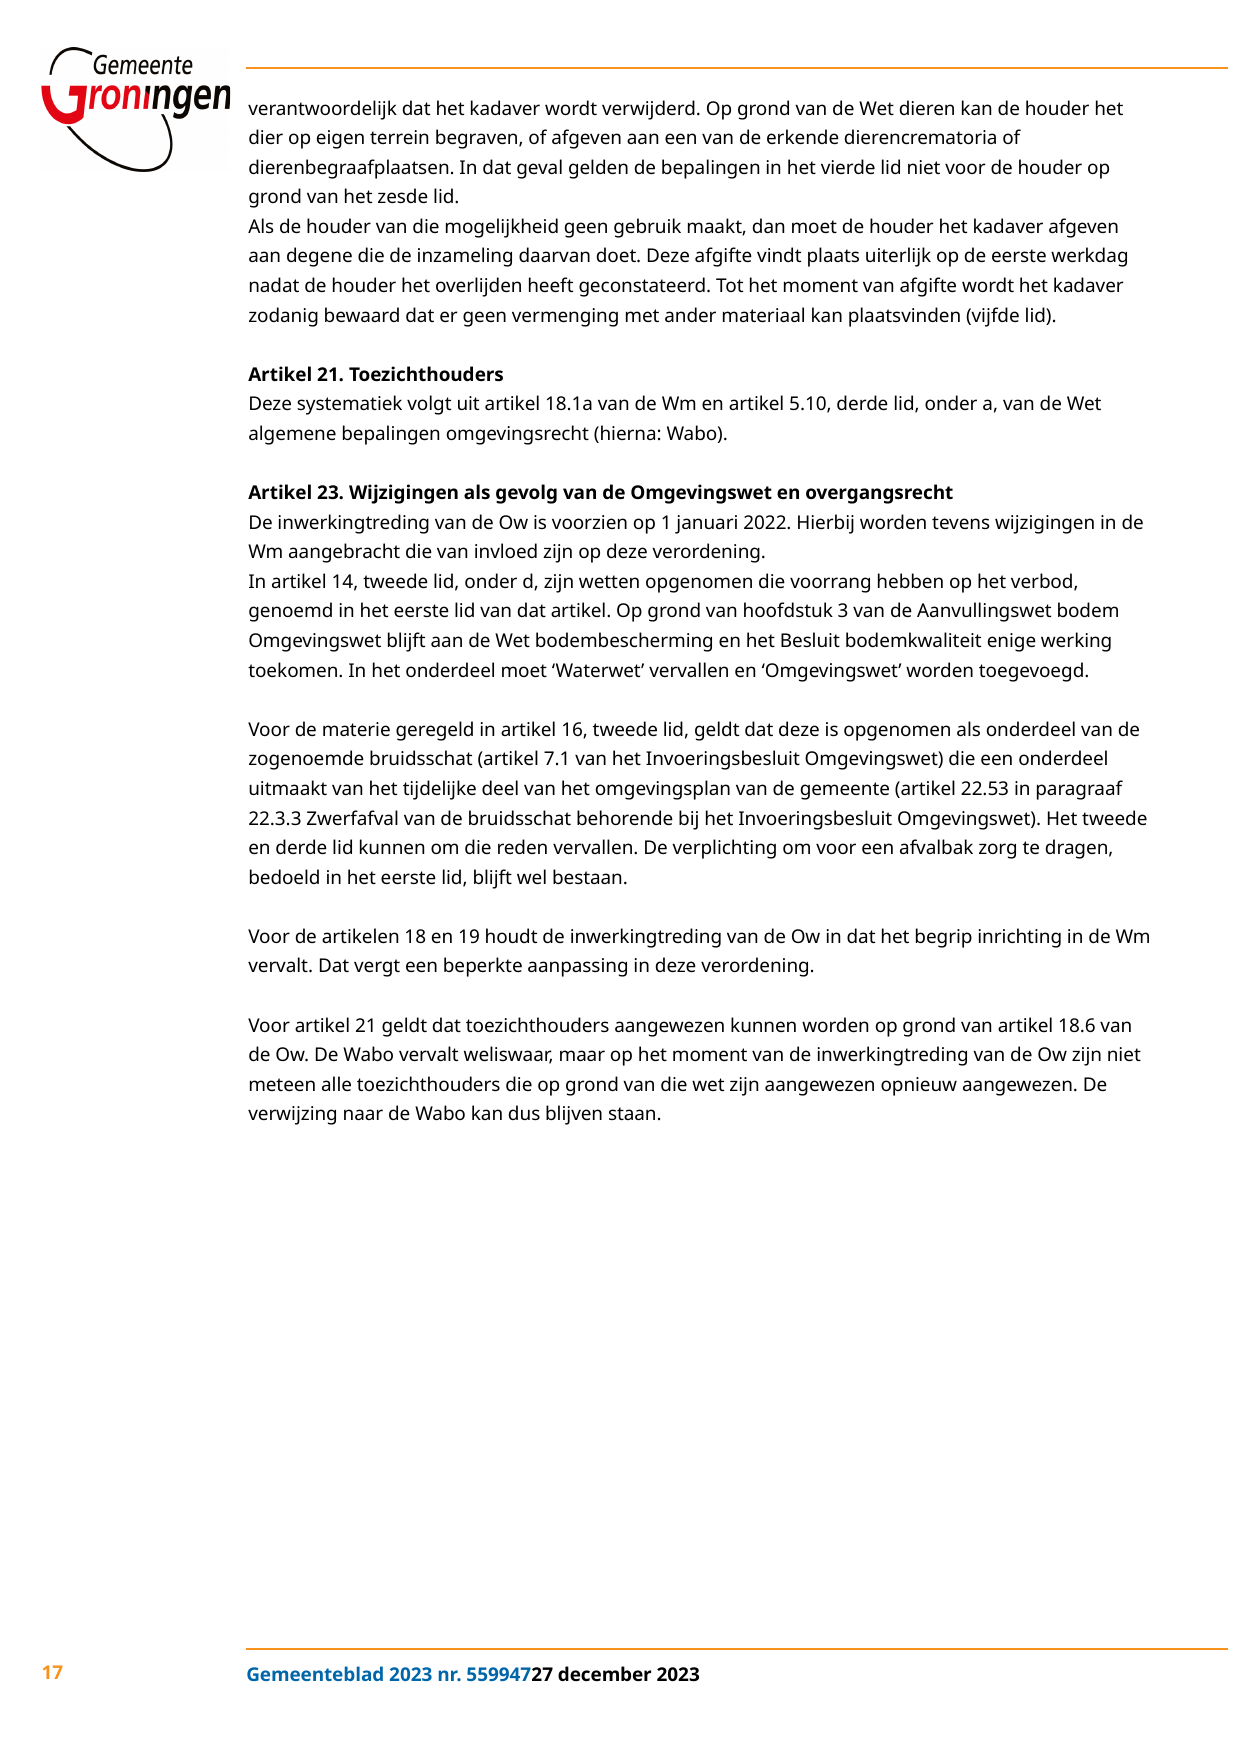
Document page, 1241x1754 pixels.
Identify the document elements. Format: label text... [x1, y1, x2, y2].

text Voor de artikelen 18 en 19 houdt de inwerkingtreding van de Ow in dat het begrip inrichting in de Wm vervalt. Dat vergt een beperkte aanpassing in deze verordening. [248, 923, 1152, 978]
text Artikel 21. Toezichthouders [248, 361, 1152, 387]
text De inwerkingtreding van de Ow is voorzien op 1 januari 2022. Hierbij worden tevens wijzigingen in de Wm aangebracht die van invloed zijn op deze verordening. [248, 509, 1152, 564]
text Artikel 23. Wijzigingen als gevolg van de Omgevingswet en overgangsrecht [248, 479, 1152, 505]
text verantwoordelijk dat het kadaver wordt verwijderd. Op grond van de Wet dieren kan de houder het dier op eigen terrein begraven, of afgeven aan een van de erkende dierencrematoria of dierenbegraafplaatsen. In dat geval gelden de bepalingen in het vierde lid niet voor de houder op grond van het zesde lid. [248, 95, 1152, 209]
text Als de houder van die mogelijkheid geen gebruik maakt, dan moet de houder het kadaver afgeven aan degene die de inzameling daarvan doet. Deze afgifte vindt plaats uiterlijk op de eerste werkdag nadat de houder het overlijden heeft geconstateerd. Tot het moment van afgifte wordt het kadaver zodanig bewaard dat er geen vermenging met ander materiaal kan plaatsvinden (vijfde lid). [248, 213, 1152, 328]
text In artikel 14, tweede lid, onder d, zijn wetten opgenomen die voorrang hebben op het verbod, genoemd in het eerste lid van dat artikel. Op grond van hoofdstuk 3 van de Aanvullingswet bodem Omgevingswet blijft aan de Wet bodembescherming en het Besluit bodemkwaliteit enige werking toekomen. In het onderdeel moet ‘Waterwet’ vervallen en ‘Omgevingswet’ worden toegevoegd. [248, 568, 1152, 683]
text Voor artikel 21 geldt dat toezichthouders aangewezen kunnen worden op grond van artikel 18.6 van de Ow. De Wabo vervalt weliswaar, maar op het moment van de inwerkingtreding van de Ow zijn niet meteen alle toezichthouders die op grond van die wet zijn aangewezen opnieuw aangewezen. De verwijzing naar de Wabo kan dus blijven staan. [248, 1012, 1152, 1126]
text Voor de materie geregeld in artikel 16, tweede lid, geldt dat deze is opgenomen als onderdeel van de zogenoemde bruidsschat (artikel 7.1 van het Invoeringsbesluit Omgevingswet) die een onderdeel uitmaakt van het tijdelijke deel van het omgevingsplan van de gemeente (artikel 22.53 in paragraaf 22.3.3 Zwerfafval van de bruidsschat behorende bij het Invoeringsbesluit Omgevingswet). Het tweede en derde lid kunnen om die reden vervallen. De verplichting om voor een afvalbak zorg te dragen, bedoeld in het eerste lid, blijft wel bestaan. [248, 716, 1152, 890]
picture [41, 47, 231, 172]
text Deze systematiek volgt uit artikel 18.1a van de Wm en artikel 5.10, derde lid, onder a, van de Wet algemene bepalingen omgevingsrecht (hierna: Wabo). [248, 391, 1152, 446]
